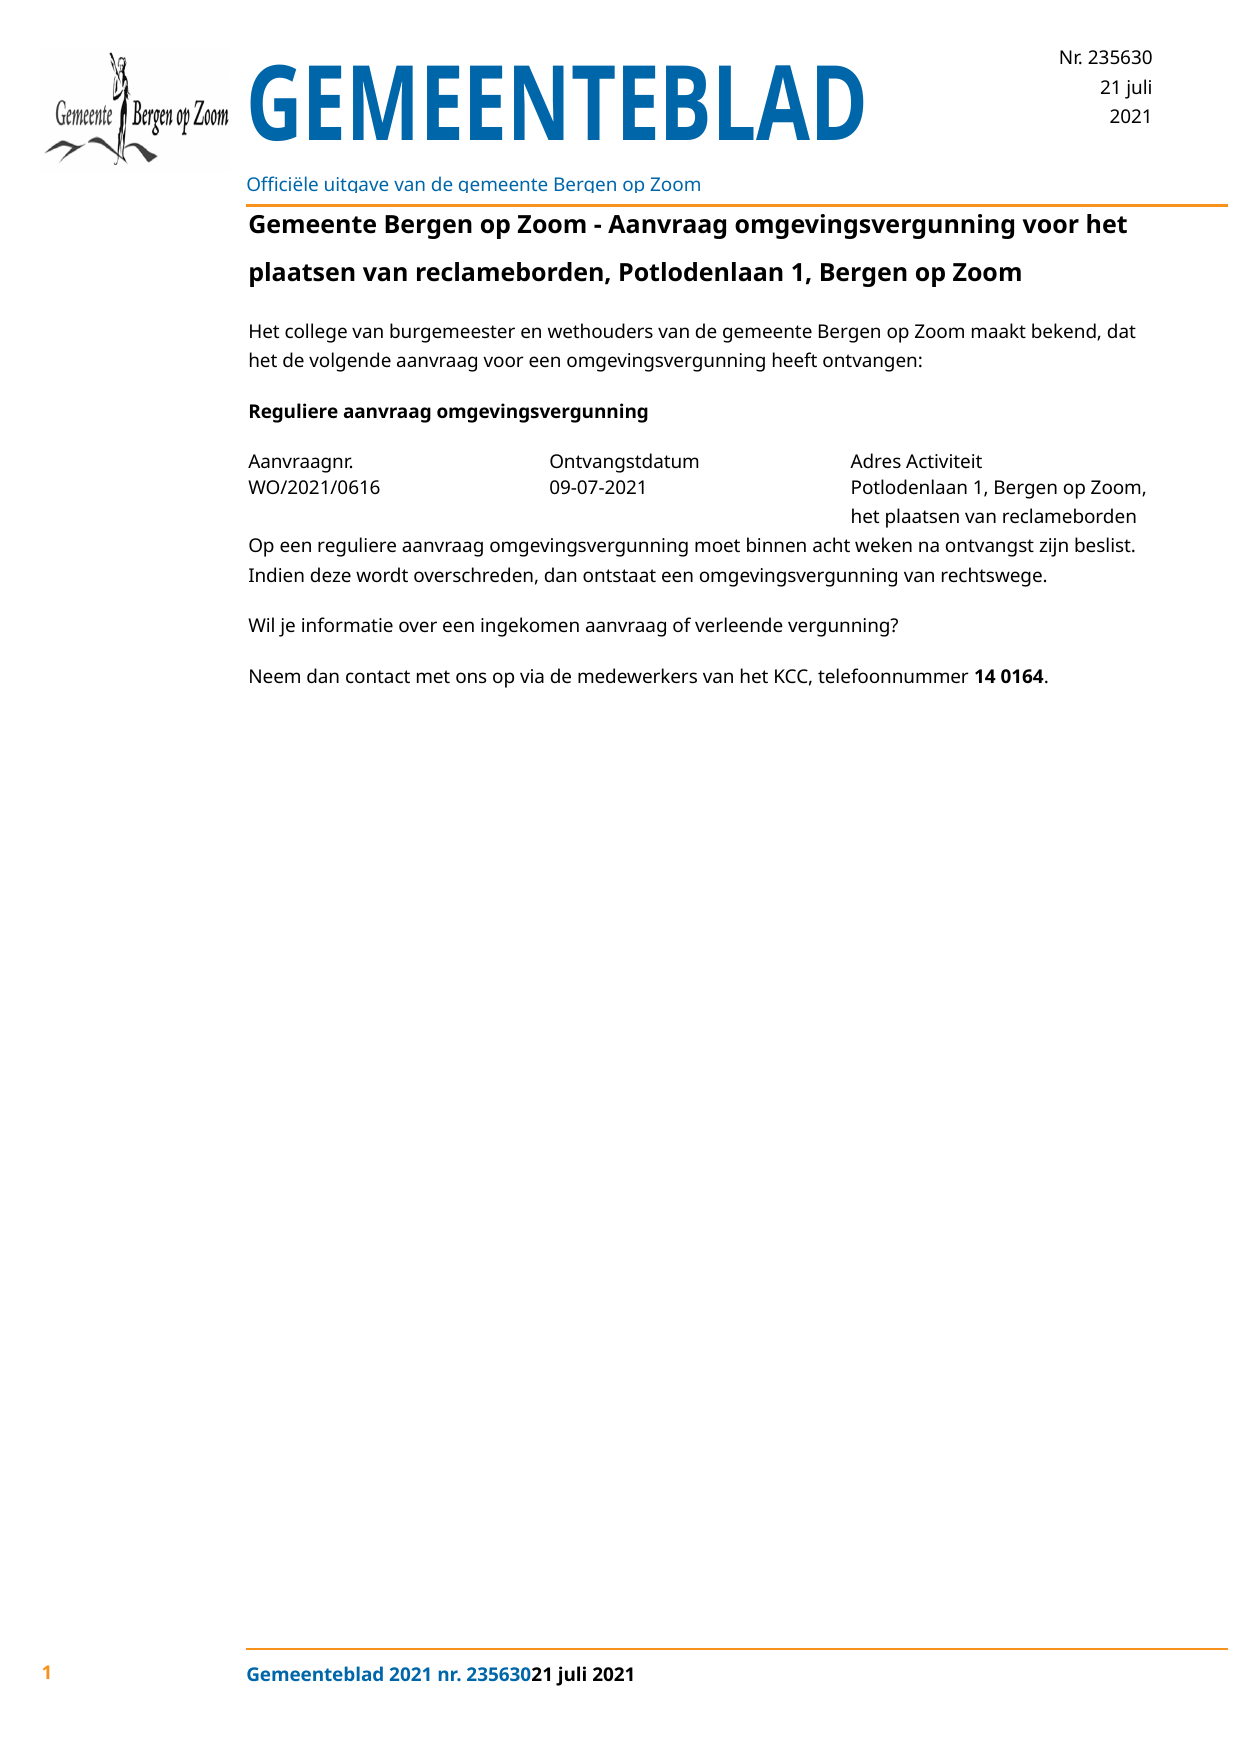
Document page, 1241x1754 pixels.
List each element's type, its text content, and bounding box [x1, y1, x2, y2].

table_header Adres Activiteit [850, 449, 1152, 474]
text Neem dan contact met ons op via de medewerkers van het KCC, telefoonnummer 14 0164. [248, 663, 1152, 689]
text Wil je informatie over een ingekomen aanvraag of verleende vergunning? [248, 613, 1152, 638]
table_cell 09-07-2021 [549, 474, 850, 529]
table_header Ontvangstdatum [549, 449, 850, 474]
table_header Aanvraagnr. [248, 449, 549, 474]
text Het college van burgemeester en wethouders van de gemeente Bergen op Zoom maakt bekend, dat het de volgende aanvraag voor een omgevingsvergunning heeft ontvangen: [248, 318, 1152, 373]
table_cell WO/2021/0616 [248, 474, 549, 529]
picture [41, 47, 231, 172]
text Gemeente Bergen op Zoom - Aanvraag omgevingsvergunning voor het plaatsen van reclameborden, Potlodenlaan 1, Bergen op Zoom [248, 207, 1152, 288]
text Op een reguliere aanvraag omgevingsvergunning moet binnen acht weken na ontvangst zijn beslist. Indien deze wordt overschreden, dan ontstaat een omgevingsvergunning van rechtswege. [248, 533, 1152, 588]
table_cell Potlodenlaan 1, Bergen op Zoom, het plaatsen van reclameborden [850, 474, 1152, 529]
text Reguliere aanvraag omgevingsvergunning [248, 398, 1152, 424]
